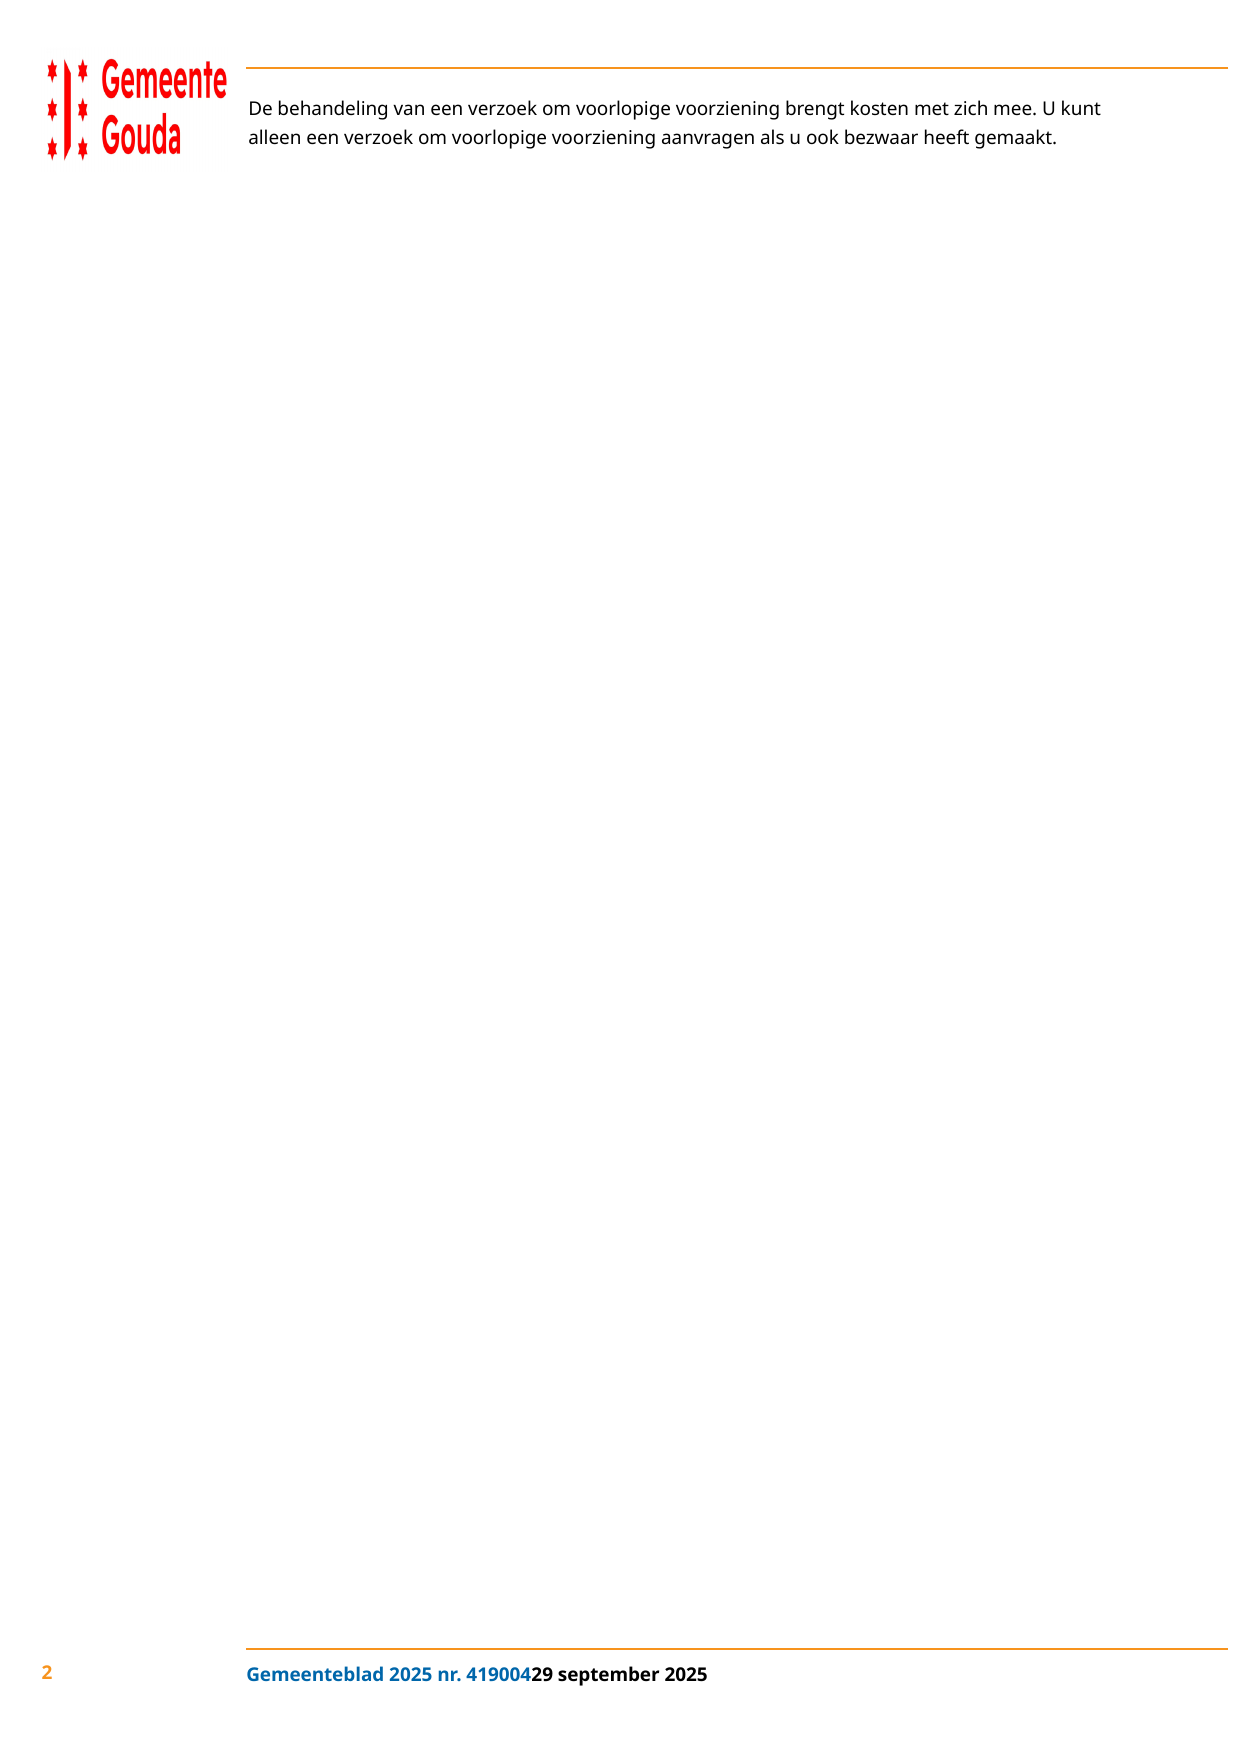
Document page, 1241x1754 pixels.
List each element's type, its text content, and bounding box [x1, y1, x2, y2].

picture [41, 47, 231, 172]
text De behandeling van een verzoek om voorlopige voorziening brengt kosten met zich mee. U kunt alleen een verzoek om voorlopige voorziening aanvragen als u ook bezwaar heeft gemaakt. [248, 95, 1152, 150]
